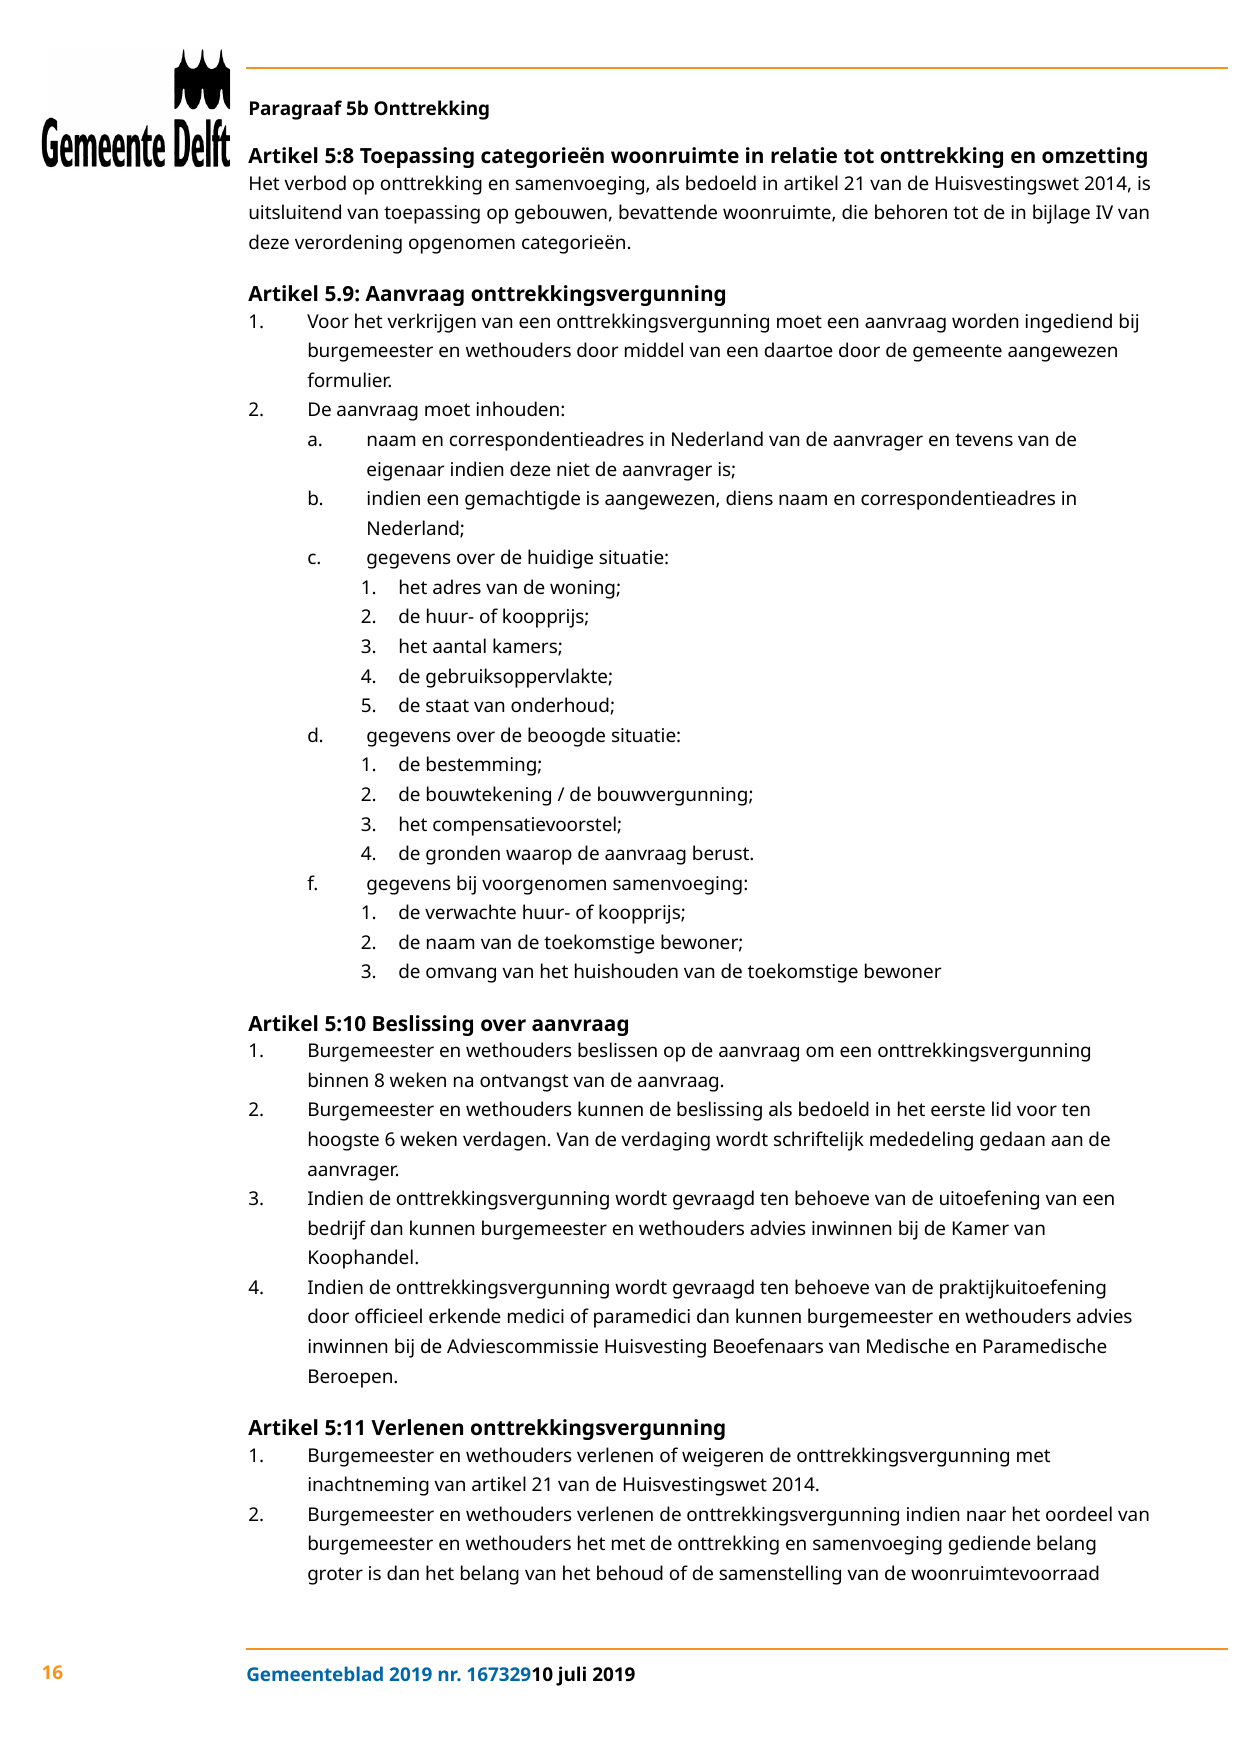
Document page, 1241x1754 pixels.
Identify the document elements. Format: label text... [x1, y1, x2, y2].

list het compensatievoorstel; [361, 811, 1152, 836]
list het aantal kamers; [361, 633, 1152, 659]
list Burgemeester en wethouders verlenen de onttrekkingsvergunning indien naar het oordeel van burgemeester en wethouders het met de onttrekking en samenvoeging gediende belang groter is dan het belang van het behoud of de samenstelling van de woonruimtevoorraad [248, 1501, 1152, 1586]
list Indien de onttrekkingsvergunning wordt gevraagd ten behoeve van de uitoefening van een bedrijf dan kunnen burgemeester en wethouders advies inwinnen bij de Kamer van Koophandel. [248, 1185, 1152, 1270]
picture [41, 47, 231, 172]
list de bestemming; [361, 752, 1152, 777]
list De aanvraag moet inhouden: [248, 397, 1152, 422]
list gegevens bij voorgenomen samenvoeging: [307, 870, 1152, 896]
text Artikel 5:10 Beslissing over aanvraag [248, 1009, 1152, 1037]
list Burgemeester en wethouders verlenen of weigeren de onttrekkingsvergunning met inachtneming van artikel 21 van de Huisvestingswet 2014. [248, 1442, 1152, 1497]
list de staat van onderhoud; [361, 692, 1152, 718]
list de huur- of koopprijs; [361, 604, 1152, 629]
list de verwachte huur- of koopprijs; [361, 899, 1152, 925]
text Artikel 5:8 Toepassing categorieën woonruimte in relatie tot onttrekking en omzetting [248, 141, 1152, 170]
list indien een gemachtigde is aangewezen, diens naam en correspondentieadres in Nederland; [307, 485, 1152, 541]
list de naam van de toekomstige bewoner; [361, 929, 1152, 955]
list de gebruiksoppervlakte; [361, 663, 1152, 688]
list de omvang van het huishouden van de toekomstige bewoner [361, 959, 1152, 984]
list de bouwtekening / de bouwvergunning; [361, 781, 1152, 807]
text Paragraaf 5b Onttrekking [248, 95, 1152, 121]
list de gronden waarop de aanvraag berust. [361, 840, 1152, 866]
list het adres van de woning; [361, 574, 1152, 600]
text Het verbod op onttrekking en samenvoeging, als bedoeld in artikel 21 van de Huisvestingswet 2014, is uitsluitend van toepassing op gebouwen, bevattende woonruimte, die behoren tot de in bijlage IV van deze verordening opgenomen categorieën. [248, 170, 1152, 255]
list gegevens over de beoogde situatie: [307, 722, 1152, 748]
list Burgemeester en wethouders beslissen op de aanvraag om een onttrekkingsvergunning binnen 8 weken na ontvangst van de aanvraag. [248, 1037, 1152, 1093]
text Artikel 5:11 Verlenen onttrekkingsvergunning [248, 1413, 1152, 1442]
list naam en correspondentieadres in Nederland van de aanvrager en tevens van de eigenaar indien deze niet de aanvrager is; [307, 426, 1152, 481]
text Artikel 5.9: Aanvraag onttrekkingsvergunning [248, 279, 1152, 308]
list gegevens over de huidige situatie: [307, 544, 1152, 570]
list Burgemeester en wethouders kunnen de beslissing als bedoeld in het eerste lid voor ten hoogste 6 weken verdagen. Van de verdaging wordt schriftelijk mededeling gedaan aan de aanvrager. [248, 1097, 1152, 1182]
list Voor het verkrijgen van een onttrekkingsvergunning moet een aanvraag worden ingediend bij burgemeester en wethouders door middel van een daartoe door de gemeente aangewezen formulier. [248, 308, 1152, 393]
list Indien de onttrekkingsvergunning wordt gevraagd ten behoeve van de praktijkuitoefening door officieel erkende medici of paramedici dan kunnen burgemeester en wethouders advies inwinnen bij de Adviescommissie Huisvesting Beoefenaars van Medische en Paramedische Beroepen. [248, 1274, 1152, 1389]
